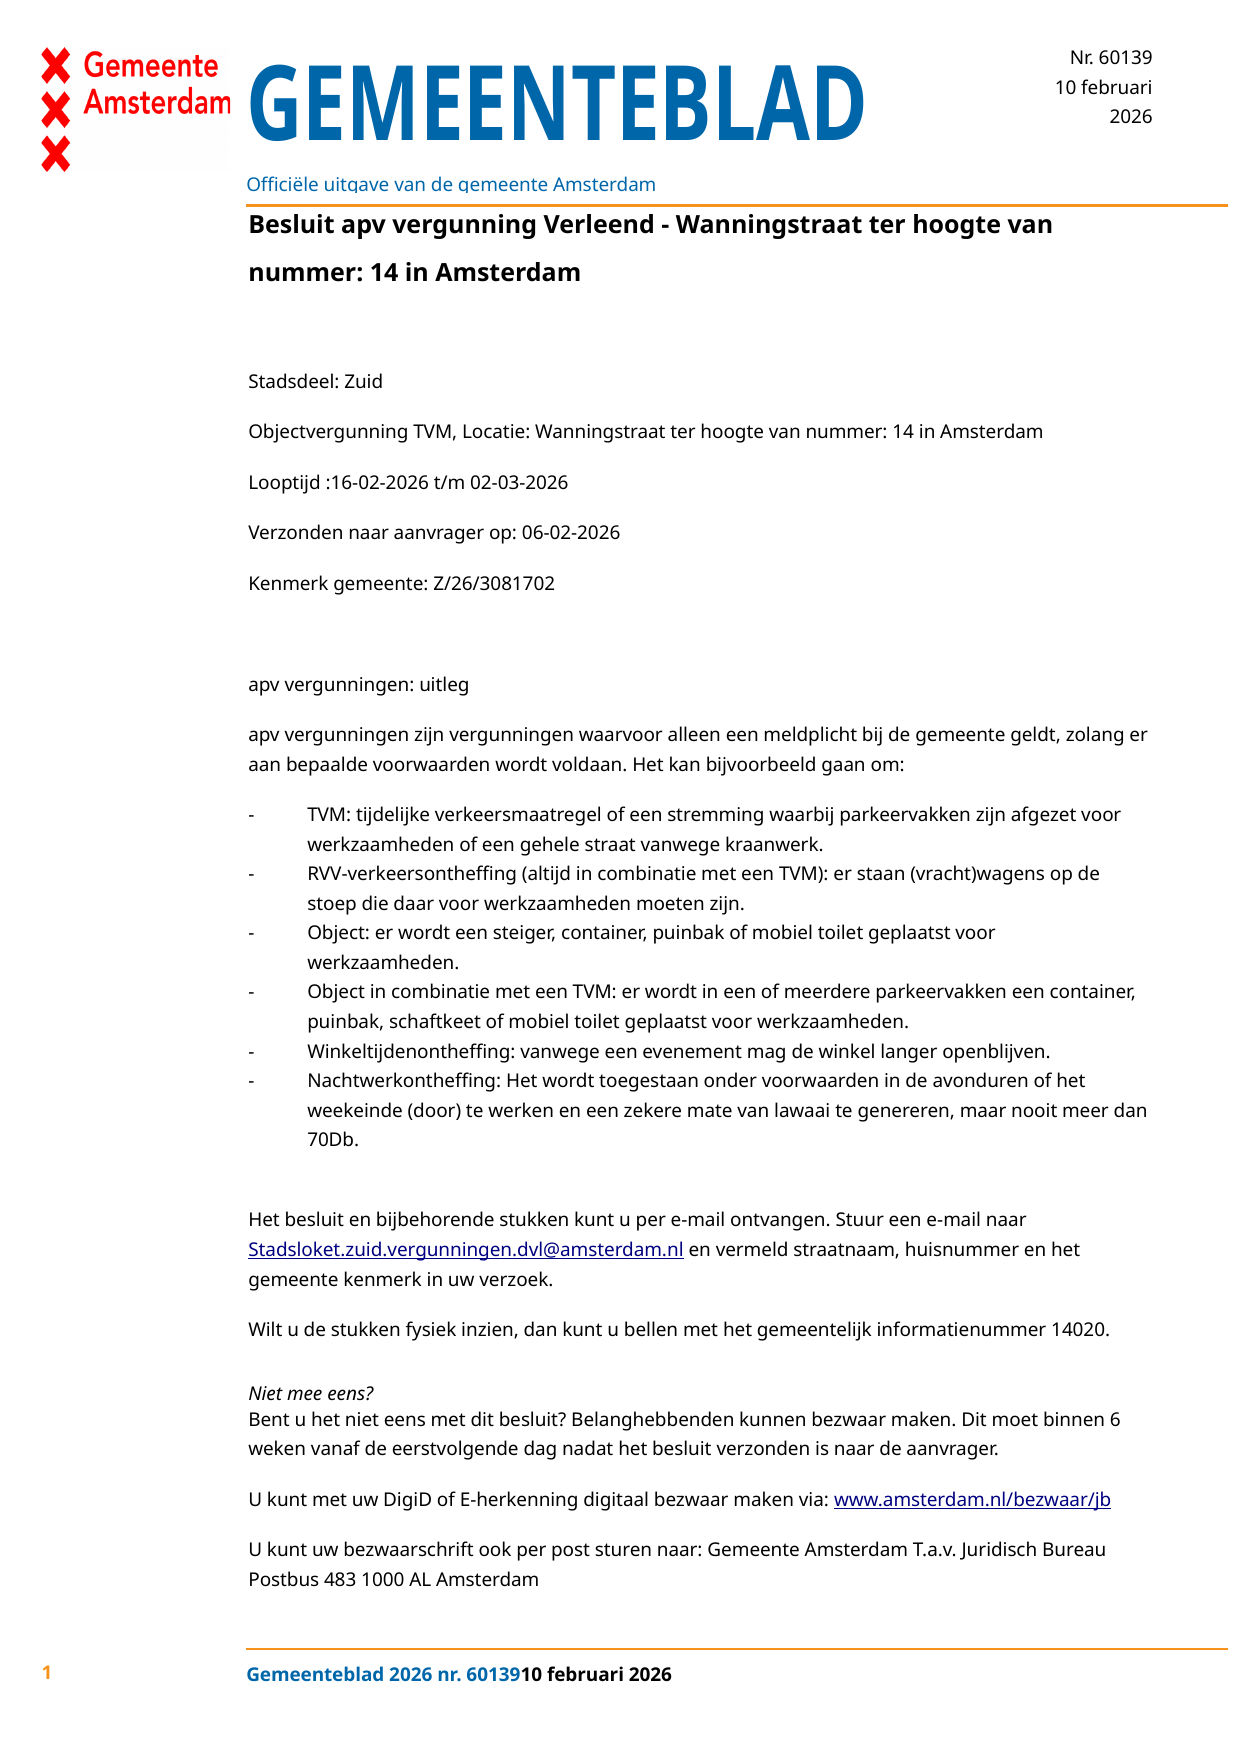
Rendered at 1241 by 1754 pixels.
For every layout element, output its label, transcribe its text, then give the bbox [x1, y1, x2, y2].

text Kenmerk gemeente: Z/26/3081702 [248, 570, 1152, 596]
text Besluit apv vergunning Verleend - Wanningstraat ter hoogte van nummer: 14 in Amsterdam [248, 207, 1152, 288]
text U kunt met uw DigiD of E-herkenning digitaal bezwaar maken via: www.amsterdam.nl/bezwaar/jb [248, 1486, 1152, 1512]
list Object: er wordt een steiger, container, puinbak of mobiel toilet geplaatst voor werkzaamheden. [248, 919, 1152, 975]
text apv vergunningen zijn vergunningen waarvoor alleen een meldplicht bij de gemeente geldt, zolang er aan bepaalde voorwaarden wordt voldaan. Het kan bijvoorbeeld gaan om: [248, 721, 1152, 777]
text Het besluit en bijbehorende stukken kunt u per e-mail ontvangen. Stuur een e-mail naar Stadsloket.zuid.vergunningen.dvl@amsterdam.nl en vermeld straatnaam, huisnummer en het gemeente kenmerk in uw verzoek. [248, 1207, 1152, 1292]
list Object in combinatie met een TVM: er wordt in een of meerdere parkeervakken een container, puinbak, schaftkeet of mobiel toilet geplaatst voor werkzaamheden. [248, 979, 1152, 1034]
list TVM: tijdelijke verkeersmaatregel of een stremming waarbij parkeervakken zijn afgezet voor werkzaamheden of een gehele straat vanwege kraanwerk. [248, 801, 1152, 857]
text apv vergunningen: uitleg [248, 671, 1152, 697]
text Wilt u de stukken fysiek inzien, dan kunt u bellen met het gemeentelijk informatienummer 14020. [248, 1316, 1152, 1342]
text Niet mee eens? [248, 1380, 1152, 1406]
list RVV-verkeersontheffing (altijd in combinatie met een TVM): er staan (vracht)wagens op de stoep die daar voor werkzaamheden moeten zijn. [248, 860, 1152, 916]
list Winkeltijdenontheffing: vanwege een evenement mag de winkel langer openblijven. [248, 1038, 1152, 1064]
text Verzonden naar aanvrager op: 06-02-2026 [248, 519, 1152, 545]
text U kunt uw bezwaarschrift ook per post sturen naar: Gemeente Amsterdam T.a.v. Juridisch Bureau Postbus 483 1000 AL Amsterdam [248, 1536, 1152, 1592]
text Objectvergunning TVM, Locatie: Wanningstraat ter hoogte van nummer: 14 in Amsterdam [248, 419, 1152, 444]
list Nachtwerkontheffing: Het wordt toegestaan onder voorwaarden in de avonduren of het weekeinde (door) te werken en een zekere mate van lawaai te genereren, maar nooit meer dan 70Db. [248, 1067, 1152, 1152]
text Bent u het niet eens met dit besluit? Belanghebbenden kunnen bezwaar maken. Dit moet binnen 6 weken vanaf de eerstvolgende dag nadat het besluit verzonden is naar de aanvrager. [248, 1406, 1152, 1461]
picture [41, 47, 231, 172]
text Looptijd :16-02-2026 t/m 02-03-2026 [248, 469, 1152, 495]
text Stadsdeel: Zuid [248, 368, 1152, 394]
